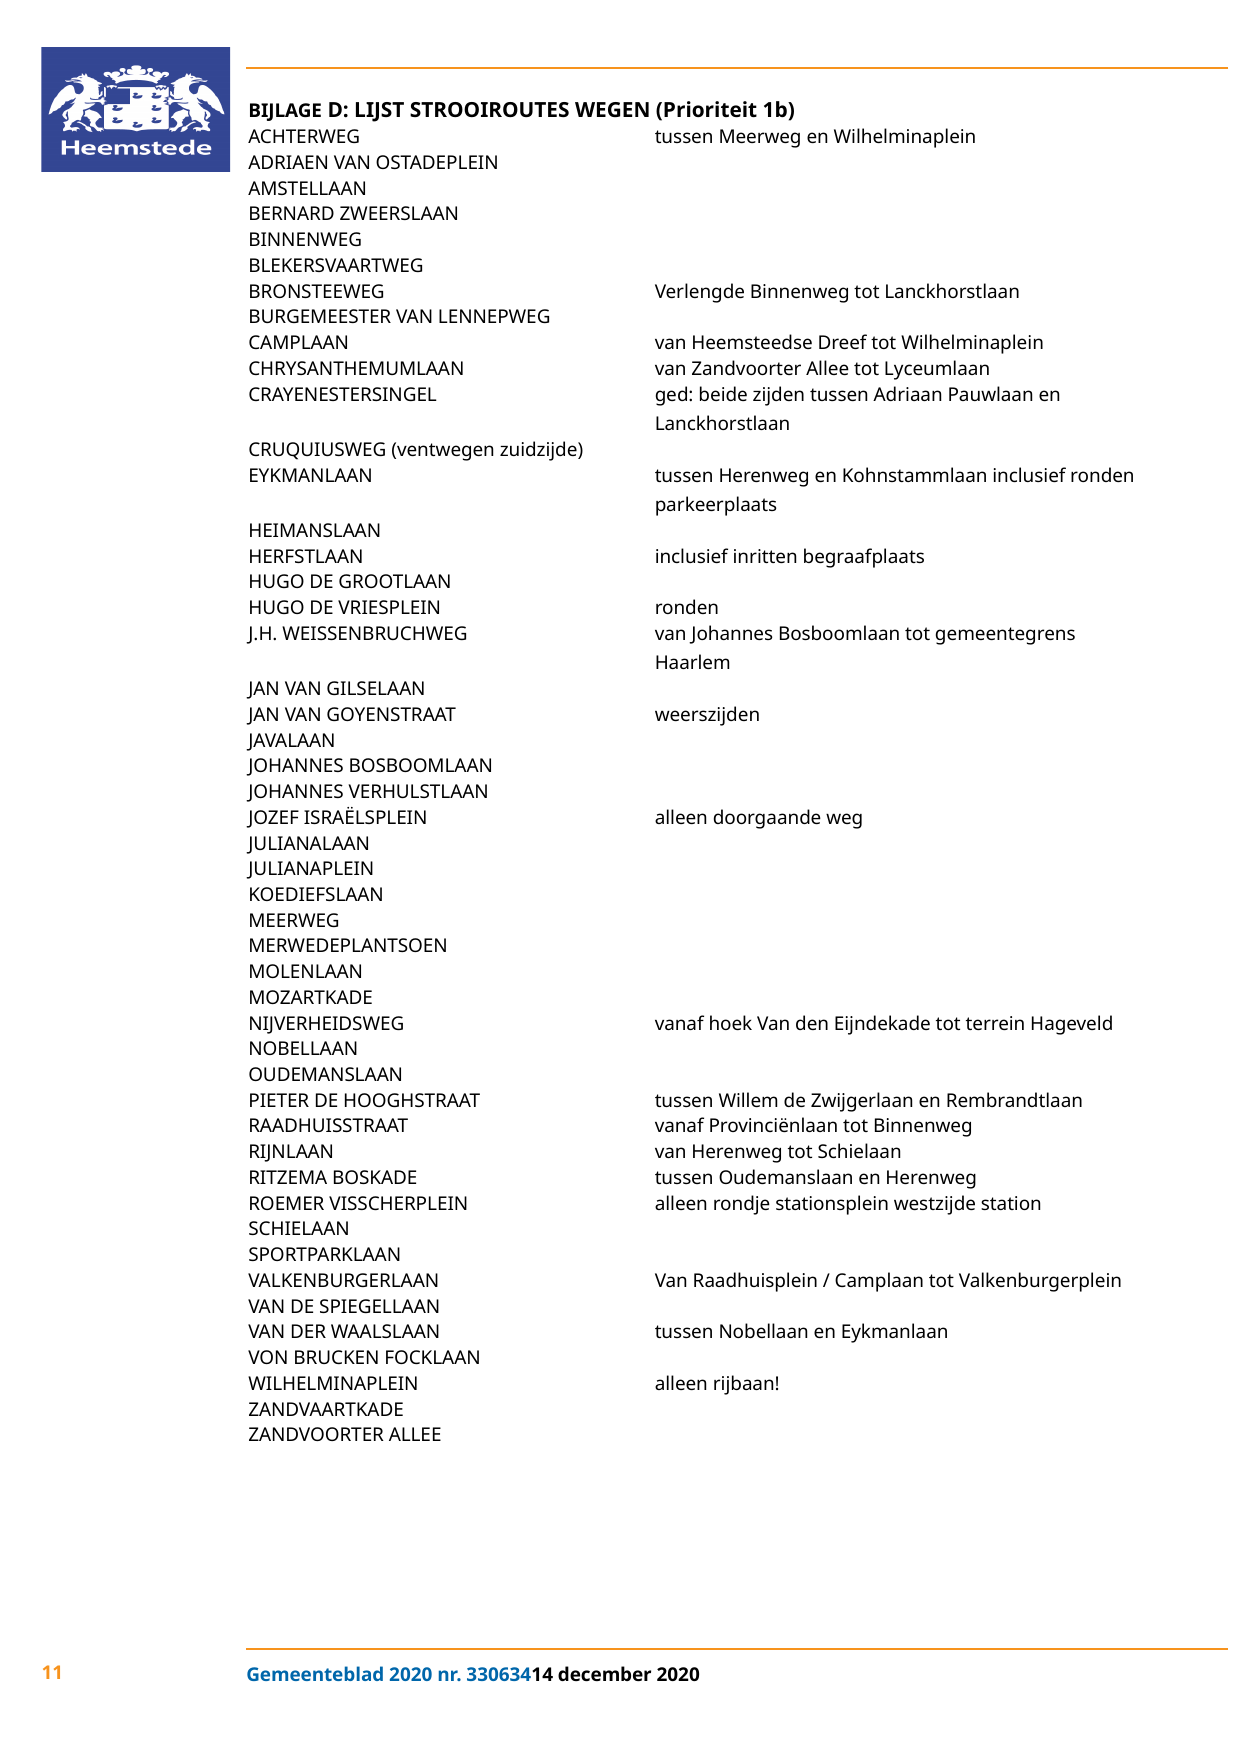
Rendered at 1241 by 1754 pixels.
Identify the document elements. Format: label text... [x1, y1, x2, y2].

table_cell [655, 569, 1152, 594]
table_cell JULIANALAAN [248, 830, 654, 855]
table_cell OUDEMANSLAAN [248, 1061, 654, 1087]
table_cell VAN DE SPIEGELLAAN [248, 1293, 654, 1318]
table_cell alleen rondje stationsplein westzijde station [655, 1190, 1152, 1216]
table_cell tussen Herenweg en Kohnstammlaan inclusief ronden parkeerplaats [655, 462, 1152, 517]
table_cell VON BRUCKEN FOCKLAAN [248, 1344, 654, 1370]
table_cell van Herenweg tot Schielaan [655, 1139, 1152, 1164]
table_cell tussen Nobellaan en Eykmanlaan [655, 1319, 1152, 1344]
table_cell KOEDIEFSLAAN [248, 881, 654, 907]
table_cell HERFSTLAAN [248, 543, 654, 568]
table_cell [655, 175, 1152, 201]
table_cell weerszijden [655, 701, 1152, 727]
table_cell tussen Willem de Zwijgerlaan en Rembrandtlaan [655, 1087, 1152, 1113]
table_cell MOLENLAAN [248, 958, 654, 984]
table_cell RAADHUISSTRAAT [248, 1113, 654, 1138]
table_cell [655, 778, 1152, 804]
table_cell SCHIELAAN [248, 1216, 654, 1241]
table_cell SPORTPARKLAAN [248, 1241, 654, 1267]
table_cell tussen Oudemanslaan en Herenweg [655, 1164, 1152, 1190]
table_header tussen Meerweg en Wilhelminaplein [655, 124, 1152, 149]
table_cell RIJNLAAN [248, 1139, 654, 1164]
table_header ACHTERWEG [248, 124, 654, 149]
table_cell [655, 1061, 1152, 1087]
table_cell VAN DER WAALSLAAN [248, 1319, 654, 1344]
table_cell BRONSTEEWEG [248, 278, 654, 303]
table_cell EYKMANLAAN [248, 462, 654, 517]
table_cell alleen doorgaande weg [655, 804, 1152, 830]
table_cell [655, 149, 1152, 175]
table_cell JOHANNES VERHULSTLAAN [248, 778, 654, 804]
table_cell ronden [655, 594, 1152, 620]
table_cell van Zandvoorter Allee tot Lyceumlaan [655, 355, 1152, 381]
table_cell MEERWEG [248, 907, 654, 933]
table_cell JAN VAN GILSELAAN [248, 675, 654, 701]
table_cell RITZEMA BOSKADE [248, 1164, 654, 1190]
table_cell JOZEF ISRAËLSPLEIN [248, 804, 654, 830]
table_cell HEIMANSLAAN [248, 517, 654, 543]
table_cell ZANDVOORTER ALLEE [248, 1421, 654, 1447]
table_cell [655, 933, 1152, 958]
table_cell NOBELLAAN [248, 1036, 654, 1061]
picture [41, 47, 231, 172]
table_cell ADRIAEN VAN OSTADEPLEIN [248, 149, 654, 175]
table_cell BLEKERSVAARTWEG [248, 252, 654, 278]
table_cell alleen rijbaan! [655, 1370, 1152, 1396]
table_cell AMSTELLAAN [248, 175, 654, 201]
table_cell BURGEMEESTER VAN LENNEPWEG [248, 304, 654, 329]
table_cell [655, 753, 1152, 778]
table_cell [655, 855, 1152, 881]
table_cell van Johannes Bosboomlaan tot gemeentegrens Haarlem [655, 620, 1152, 675]
table_cell [655, 517, 1152, 543]
table_cell ROEMER VISSCHERPLEIN [248, 1190, 654, 1216]
table_cell vanaf Provinciënlaan tot Binnenweg [655, 1113, 1152, 1138]
table_cell JAN VAN GOYENSTRAAT [248, 701, 654, 727]
table_cell [655, 252, 1152, 278]
table_cell BINNENWEG [248, 226, 654, 252]
table_cell [655, 1241, 1152, 1267]
table_cell [655, 727, 1152, 752]
table_cell inclusief inritten begraafplaats [655, 543, 1152, 568]
table_cell JOHANNES BOSBOOMLAAN [248, 753, 654, 778]
table_cell J.H. WEISSENBRUCHWEG [248, 620, 654, 675]
table_cell HUGO DE VRIESPLEIN [248, 594, 654, 620]
table_cell PIETER DE HOOGHSTRAAT [248, 1087, 654, 1113]
table_cell JULIANAPLEIN [248, 855, 654, 881]
table_cell [655, 201, 1152, 226]
table_cell Verlengde Binnenweg tot Lanckhorstlaan [655, 278, 1152, 303]
table_cell CRUQUIUSWEG (ventwegen zuidzijde) [248, 436, 654, 462]
table_cell WILHELMINAPLEIN [248, 1370, 654, 1396]
table_cell CRAYENESTERSINGEL [248, 381, 654, 436]
table_cell [655, 984, 1152, 1010]
table_cell [655, 1216, 1152, 1241]
table_cell HUGO DE GROOTLAAN [248, 569, 654, 594]
table_cell [655, 907, 1152, 933]
table_cell ged: beide zijden tussen Adriaan Pauwlaan en Lanckhorstlaan [655, 381, 1152, 436]
table_cell [655, 1293, 1152, 1318]
table_cell [655, 1396, 1152, 1421]
table_cell [655, 830, 1152, 855]
table_cell [655, 304, 1152, 329]
table_cell BERNARD ZWEERSLAAN [248, 201, 654, 226]
table_cell van Heemsteedse Dreef tot Wilhelminaplein [655, 329, 1152, 355]
table_cell [655, 226, 1152, 252]
table_cell [655, 958, 1152, 984]
table_cell [655, 436, 1152, 462]
table_cell vanaf hoek Van den Eijndekade tot terrein Hageveld [655, 1010, 1152, 1036]
text BIJLAGE D: LIJST STROOIROUTES WEGEN (Prioriteit 1b) [248, 95, 1152, 123]
table_cell CAMPLAAN [248, 329, 654, 355]
table_cell ZANDVAARTKADE [248, 1396, 654, 1421]
table_cell CHRYSANTHEMUMLAAN [248, 355, 654, 381]
table_cell [655, 1344, 1152, 1370]
table_cell JAVALAAN [248, 727, 654, 752]
table_cell NIJVERHEIDSWEG [248, 1010, 654, 1036]
table_cell [655, 1036, 1152, 1061]
table_cell [655, 675, 1152, 701]
table_cell MOZARTKADE [248, 984, 654, 1010]
table_cell [655, 881, 1152, 907]
table_cell VALKENBURGERLAAN [248, 1267, 654, 1293]
table_cell [655, 1421, 1152, 1447]
table_cell MERWEDEPLANTSOEN [248, 933, 654, 958]
table_cell Van Raadhuisplein / Camplaan tot Valkenburgerplein [655, 1267, 1152, 1293]
